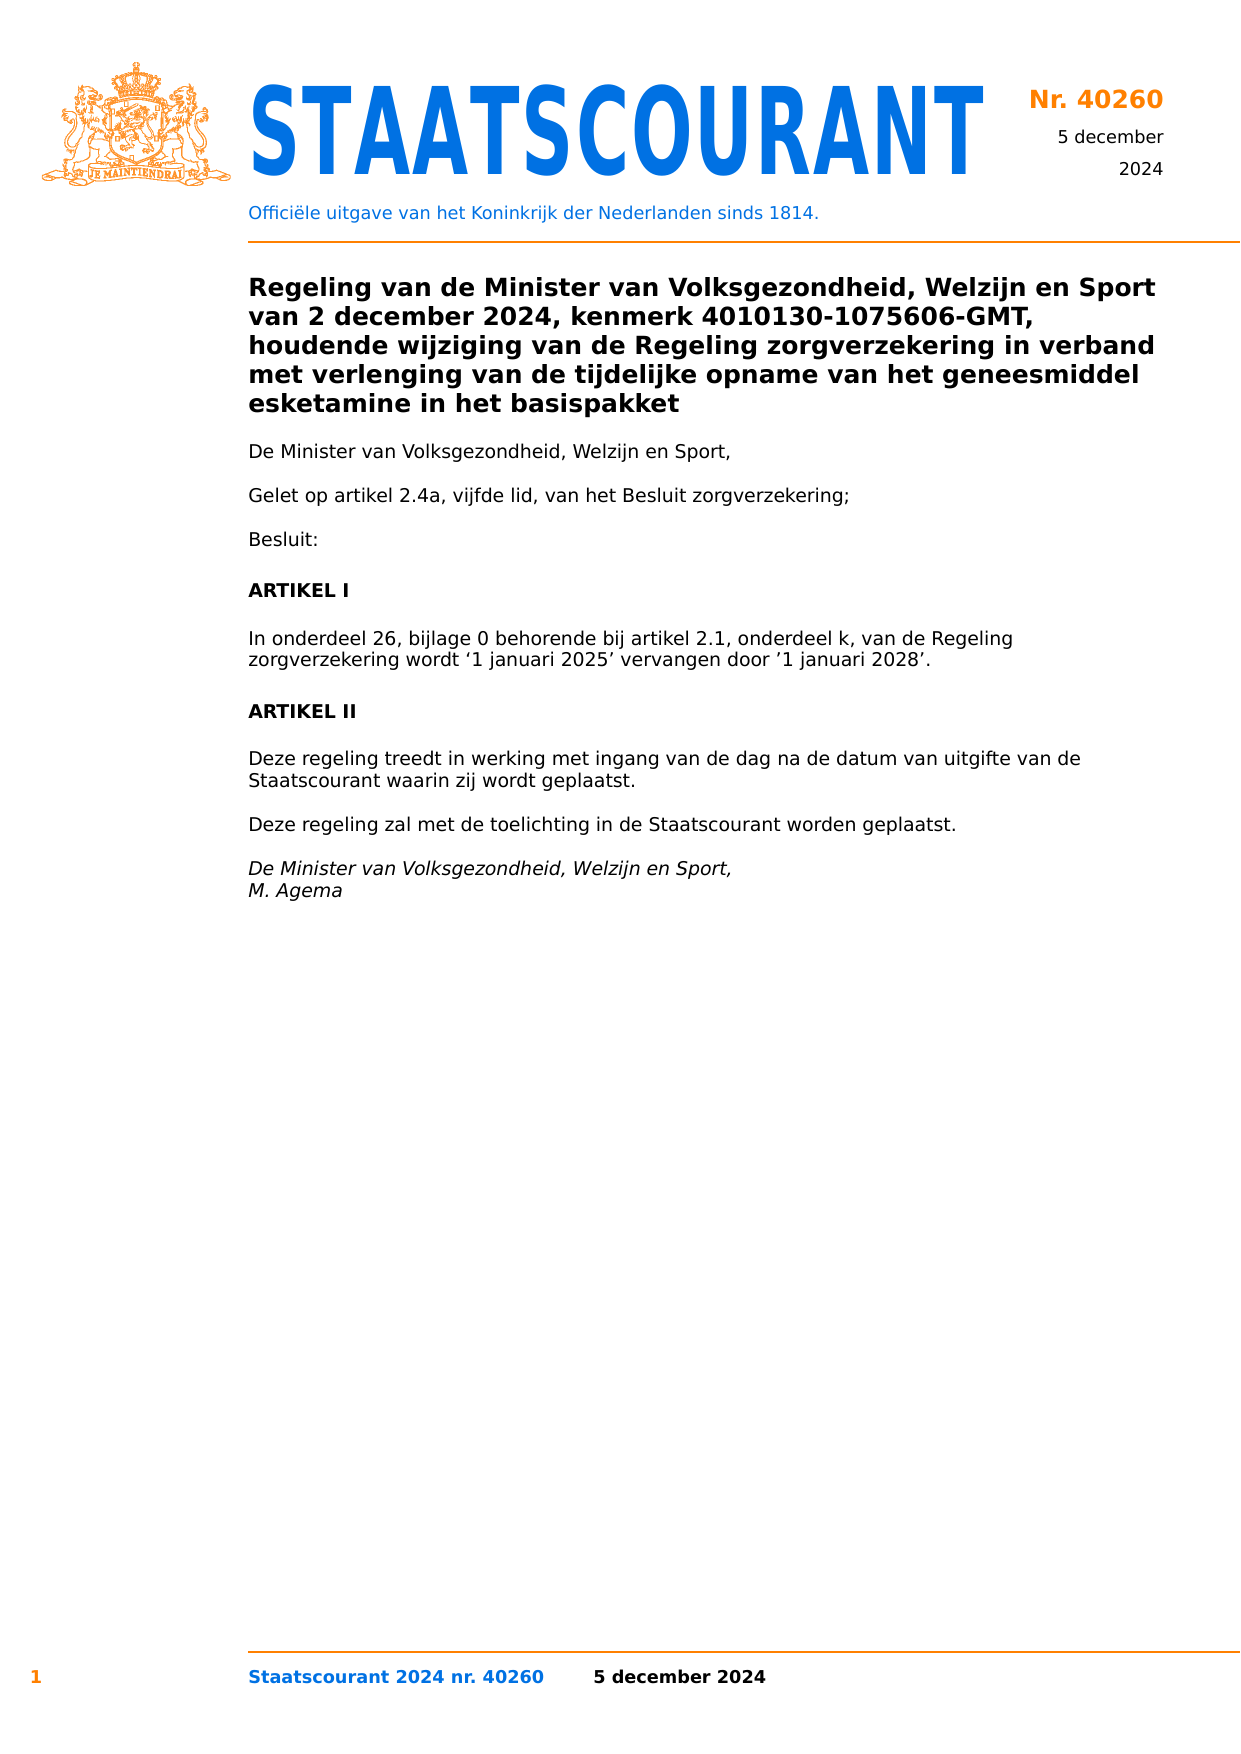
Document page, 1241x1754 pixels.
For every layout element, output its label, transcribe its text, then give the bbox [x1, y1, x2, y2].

table_cell 2024 [998, 153, 1240, 203]
picture [41, 62, 231, 186]
subtitle Regeling van de Minister van Volksgezondheid, Welzijn en Sport van 2 december 2024, kenmerk 4010130-1075606-GMT, houdende wijziging van de Regeling zorgverzekering in verband met verlenging van de tijdelijke opname van het geneesmiddel esketamine in het basispakket [248, 273, 1163, 419]
table_header [25, 62, 248, 241]
text Besluit: [248, 528, 1163, 550]
subtitle ARTIKEL I [248, 580, 1163, 602]
table_header Nr. 40260 [998, 62, 1240, 121]
text Deze regeling treedt in werking met ingang van de dag na de datum van uitgifte van de Staatscourant waarin zij wordt geplaatst. [248, 748, 1163, 792]
text Gelet op artikel 2.4a, vijfde lid, van het Besluit zorgverzekering; [248, 484, 1163, 507]
text Deze regeling zal met de toelichting in de Staatscourant worden geplaatst. [248, 814, 1163, 836]
text De Minister van Volksgezondheid, Welzijn en Sport, [248, 441, 1163, 463]
subtitle ARTIKEL II [248, 701, 1163, 723]
table_cell Officiële uitgave van het Koninkrijk der Nederlanden sinds 1814. [248, 203, 1240, 241]
table_header STAATSCOURANT [248, 62, 998, 203]
text In onderdeel 26, bijlage 0 behorende bij artikel 2.1, onderdeel k, van de Regeling zorgverzekering wordt ‘1 januari 2025’ vervangen door ’1 januari 2028’. [248, 627, 1163, 671]
text De Minister van Volksgezondheid, Welzijn en Sport, M. Agema [248, 858, 1163, 902]
table_cell 5 december [998, 121, 1240, 153]
